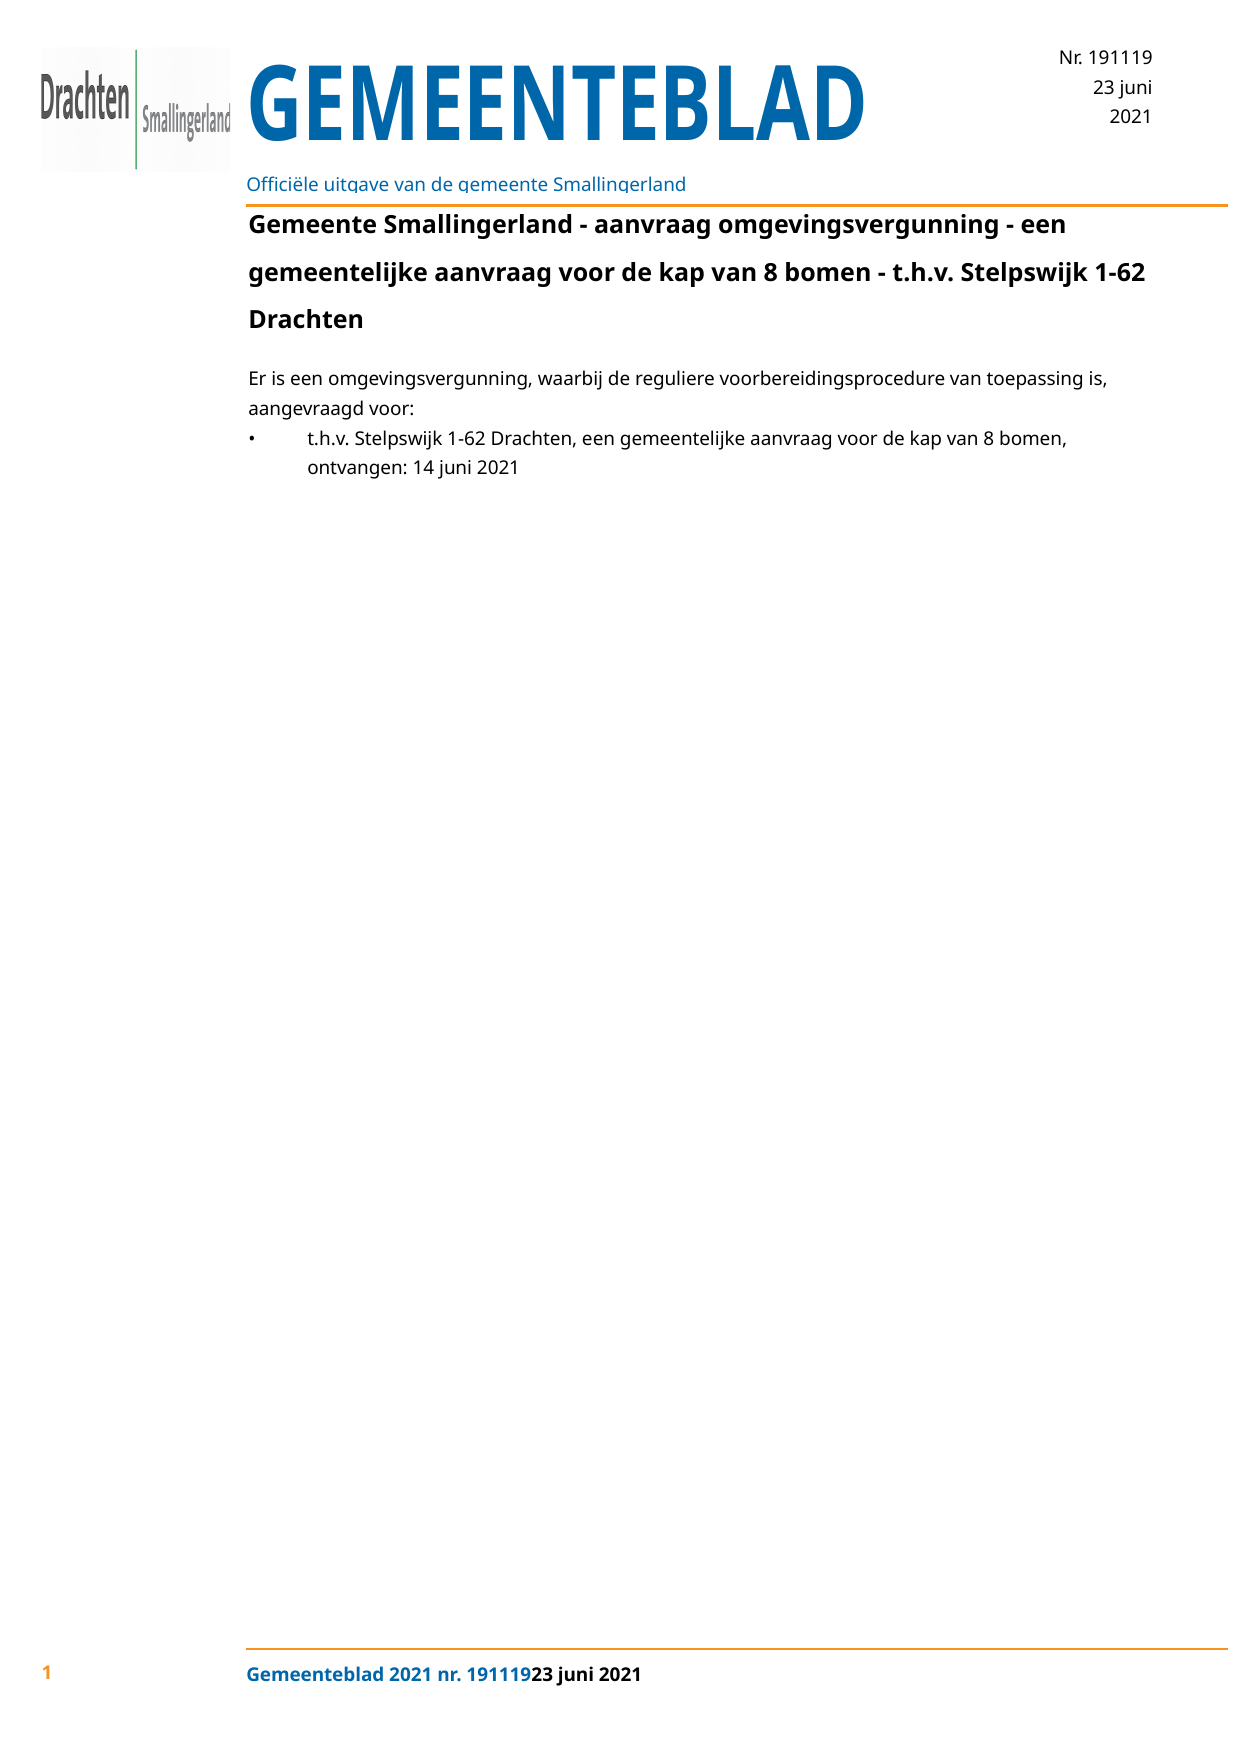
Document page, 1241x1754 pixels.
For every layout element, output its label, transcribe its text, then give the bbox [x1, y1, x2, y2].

list t.h.v. Stelpswijk 1-62 Drachten, een gemeentelijke aanvraag voor de kap van 8 bomen, ontvangen: 14 juni 2021 [248, 425, 1152, 480]
text Er is een omgevingsvergunning, waarbij de reguliere voorbereidingsprocedure van toepassing is, aangevraagd voor: [248, 366, 1152, 421]
picture [41, 47, 231, 172]
text Gemeente Smallingerland - aanvraag omgevingsvergunning - een gemeentelijke aanvraag voor de kap van 8 bomen - t.h.v. Stelpswijk 1-62 Drachten [248, 207, 1152, 336]
